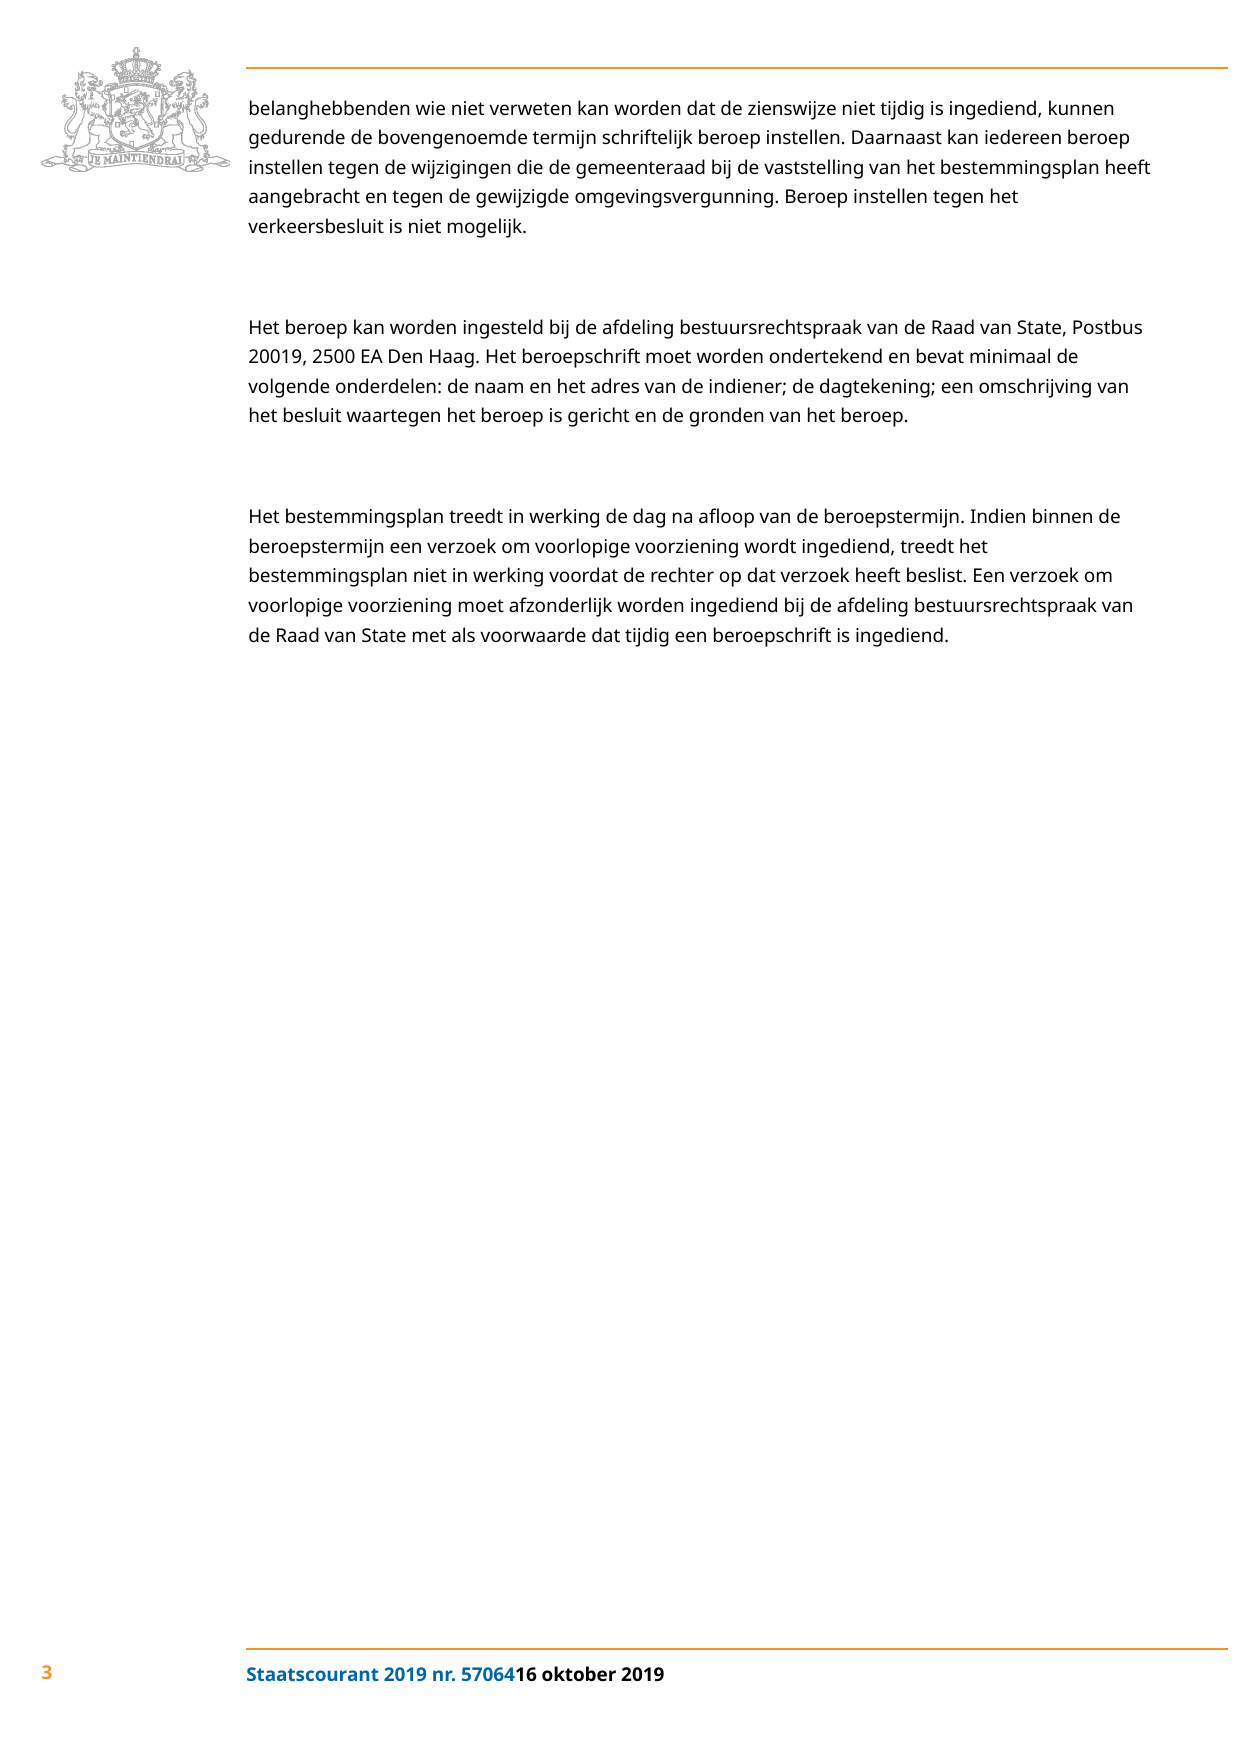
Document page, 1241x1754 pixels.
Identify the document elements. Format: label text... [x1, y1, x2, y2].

picture [41, 47, 231, 172]
text belanghebbenden wie niet verweten kan worden dat de zienswijze niet tijdig is ingediend, kunnen gedurende de bovengenoemde termijn schriftelijk beroep instellen. Daarnaast kan iedereen beroep instellen tegen de wijzigingen die de gemeenteraad bij de vaststelling van het bestemmingsplan heeft aangebracht en tegen de gewijzigde omgevingsvergunning. Beroep instellen tegen het verkeersbesluit is niet mogelijk. [248, 95, 1152, 239]
text Het beroep kan worden ingesteld bij de afdeling bestuursrechtspraak van de Raad van State, Postbus 20019, 2500 EA Den Haag. Het beroepschrift moet worden ondertekend en bevat minimaal de volgende onderdelen: de naam en het adres van de indiener; de dagtekening; een omschrijving van het besluit waartegen het beroep is gericht en de gronden van het beroep. [248, 314, 1152, 428]
text Het bestemmingsplan treedt in werking de dag na afloop van de beroepstermijn. Indien binnen de beroepstermijn een verzoek om voorlopige voorziening wordt ingediend, treedt het bestemmingsplan niet in werking voordat de rechter op dat verzoek heeft beslist. Een verzoek om voorlopige voorziening moet afzonderlijk worden ingediend bij de afdeling bestuursrechtspraak van de Raad van State met als voorwaarde dat tijdig een beroepschrift is ingediend. [248, 503, 1152, 648]
